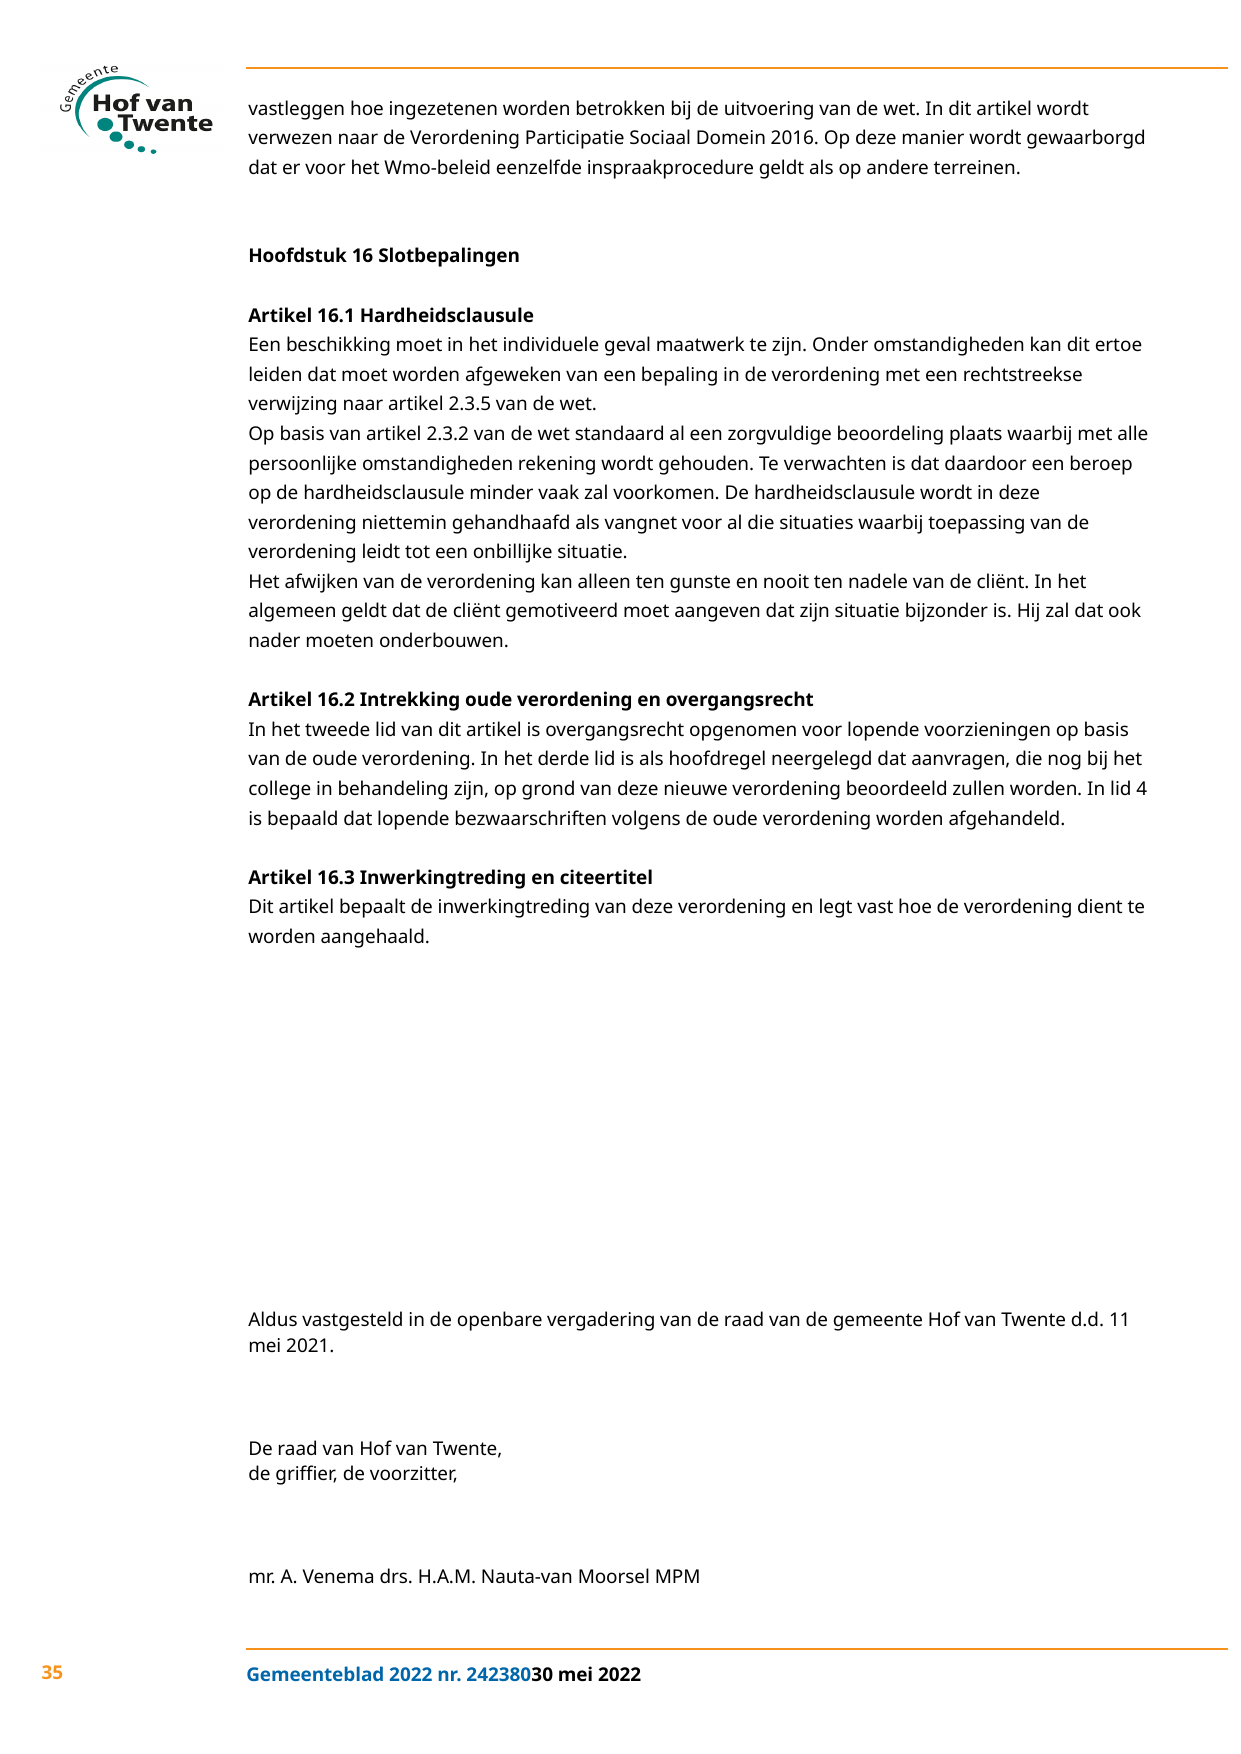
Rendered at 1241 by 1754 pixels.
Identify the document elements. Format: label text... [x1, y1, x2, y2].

text In het tweede lid van dit artikel is overgangsrecht opgenomen voor lopende voorzieningen op basis van de oude verordening. In het derde lid is als hoofdregel neergelegd dat aanvragen, die nog bij het college in behandeling zijn, op grond van deze nieuwe verordening beoordeeld zullen worden. In lid 4 is bepaald dat lopende bezwaarschriften volgens de oude verordening worden afgehandeld. [248, 716, 1152, 831]
text Dit artikel bepaalt de inwerkingtreding van deze verordening en legt vast hoe de verordening dient te worden aangehaald. [248, 893, 1152, 949]
text Artikel 16.1 Hardheidsclausule [248, 302, 1152, 328]
text De raad van Hof van Twente, [248, 1435, 1152, 1461]
text Het afwijken van de verordening kan alleen ten gunste en nooit ten nadele van de cliënt. In het algemeen geldt dat de cliënt gemotiveerd moet aangeven dat zijn situatie bijzonder is. Hij zal dat ook nader moeten onderbouwen. [248, 568, 1152, 653]
text Artikel 16.3 Inwerkingtreding en citeertitel [248, 864, 1152, 890]
text Op basis van artikel 2.3.2 van de wet standaard al een zorgvuldige beoordeling plaats waarbij met alle persoonlijke omstandigheden rekening wordt gehouden. Te verwachten is dat daardoor een beroep op de hardheidsclausule minder vaak zal voorkomen. De hardheidsclausule wordt in deze verordening niettemin gehandhaafd als vangnet voor al die situaties waarbij toepassing van de verordening leidt tot een onbillijke situatie. [248, 420, 1152, 564]
text mr. A. Venema drs. H.A.M. Nauta-van Moorsel MPM [248, 1563, 1152, 1589]
text Artikel 16.2 Intrekking oude verordening en overgangsrecht [248, 686, 1152, 712]
text Aldus vastgesteld in de openbare vergadering van de raad van de gemeente Hof van Twente d.d. 11 mei 2021. [248, 1306, 1152, 1358]
text vastleggen hoe ingezetenen worden betrokken bij de uitvoering van de wet. In dit artikel wordt verwezen naar de Verordening Participatie Sociaal Domein 2016. Op deze manier wordt gewaarborgd dat er voor het Wmo-beleid eenzelfde inspraakprocedure geldt als op andere terreinen. [248, 95, 1152, 180]
text Hoofdstuk 16 Slotbepalingen [248, 243, 1152, 268]
picture [41, 47, 231, 172]
text Een beschikking moet in het individuele geval maatwerk te zijn. Onder omstandigheden kan dit ertoe leiden dat moet worden afgeweken van een bepaling in de verordening met een rechtstreekse verwijzing naar artikel 2.3.5 van de wet. [248, 331, 1152, 416]
text de griffier, de voorzitter, [248, 1461, 1152, 1486]
